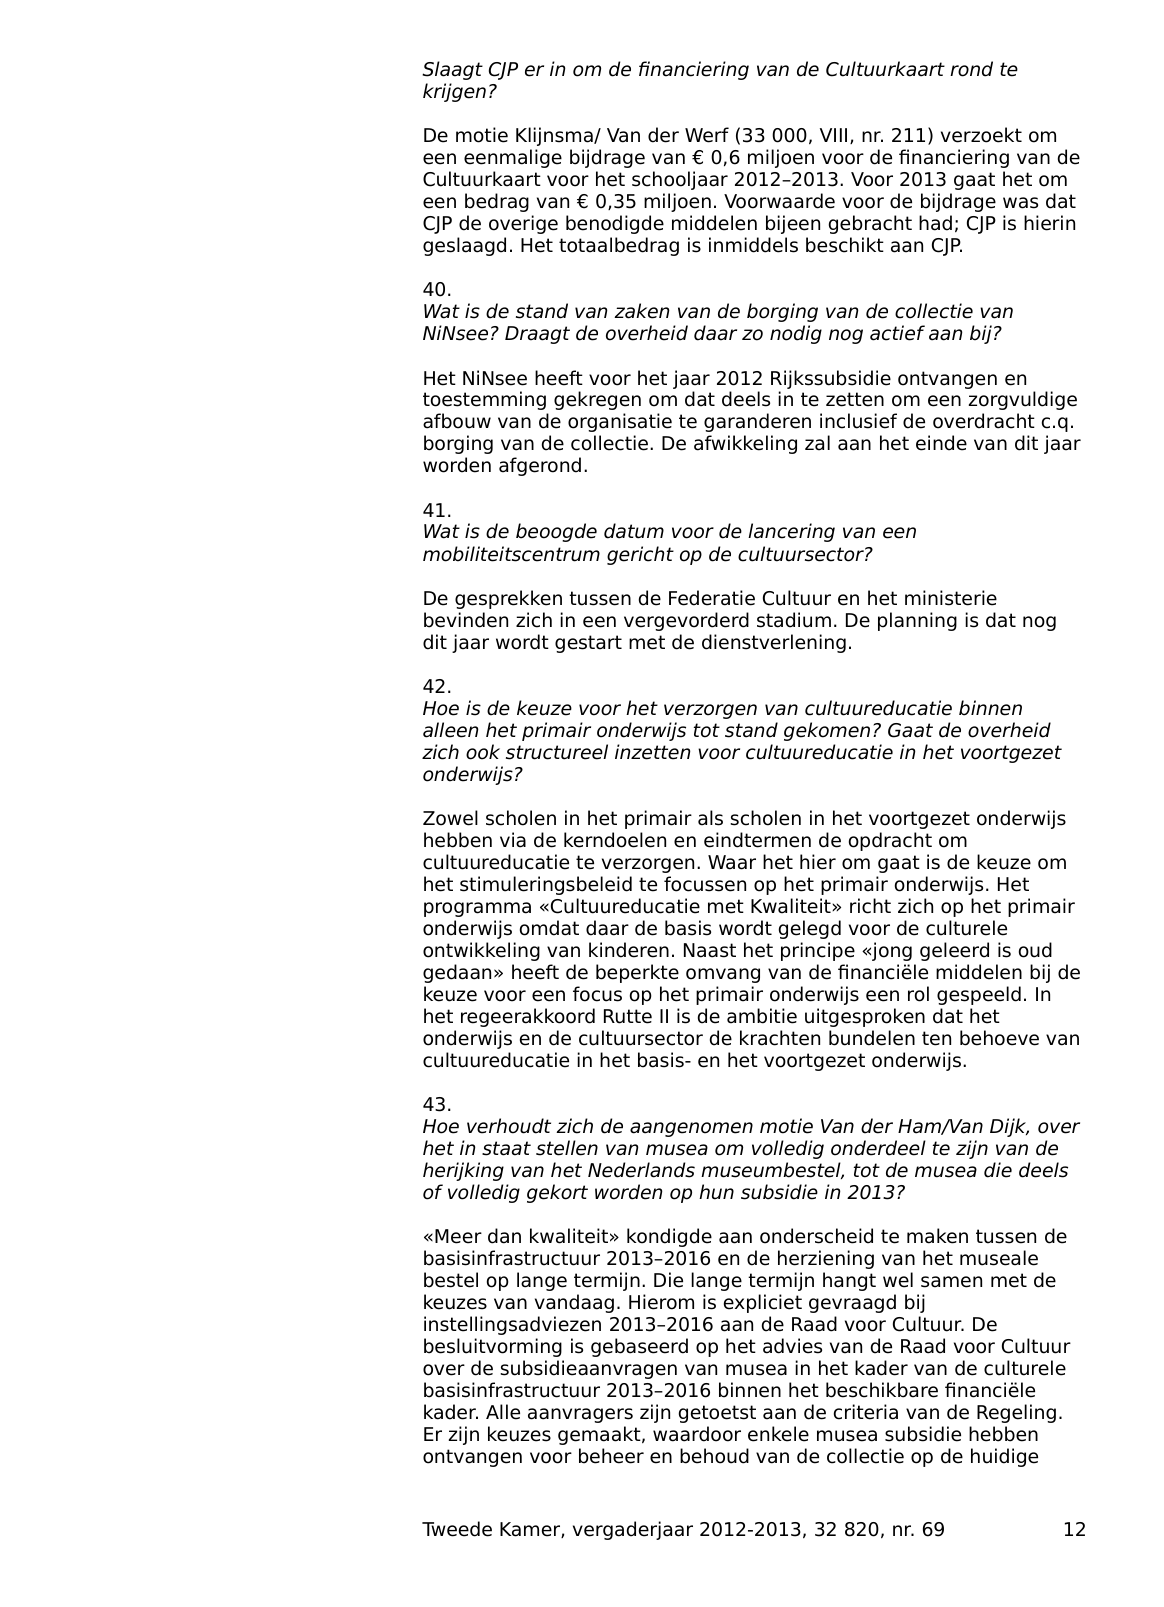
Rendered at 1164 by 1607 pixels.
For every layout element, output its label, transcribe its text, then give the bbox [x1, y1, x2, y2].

text Zowel scholen in het primair als scholen in het voortgezet onderwijs hebben via de kerndoelen en eindtermen de opdracht om cultuureducatie te verzorgen. Waar het hier om gaat is de keuze om het stimuleringsbeleid te focussen op het primair onderwijs. Het programma «Cultuureducatie met Kwaliteit» richt zich op het primair onderwijs omdat daar de basis wordt gelegd voor de culturele ontwikkeling van kinderen. Naast het principe «jong geleerd is oud gedaan» heeft de beperkte omvang van de financiële middelen bij de keuze voor een focus op het primair onderwijs een rol gespeeld. In het regeerakkoord Rutte II is de ambitie uitgesproken dat het onderwijs en de cultuursector de krachten bundelen ten behoeve van cultuureducatie in het basis- en het voortgezet onderwijs. [422, 808, 1087, 1072]
text Het NiNsee heeft voor het jaar 2012 Rijkssubsidie ontvangen en toestemming gekregen om dat deels in te zetten om een zorgvuldige afbouw van de organisatie te garanderen inclusief de overdracht c.q. borging van de collectie. De afwikkeling zal aan het einde van dit jaar worden afgerond. [422, 367, 1087, 477]
text De motie Klijnsma/ Van der Werf (33 000, VIII, nr. 211) verzoekt om een eenmalige bijdrage van € 0,6 miljoen voor de financiering van de Cultuurkaart voor het schooljaar 2012–2013. Voor 2013 gaat het om een bedrag van € 0,35 miljoen. Voorwaarde voor de bijdrage was dat CJP de overige benodigde middelen bijeen gebracht had; CJP is hierin geslaagd. Het totaalbedrag is inmiddels beschikt aan CJP. [422, 125, 1087, 257]
text 41. [422, 499, 1087, 521]
text Hoe is de keuze voor het verzorgen van cultuureducatie binnen alleen het primair onderwijs tot stand gekomen? Gaat de overheid zich ook structureel inzetten voor cultuureducatie in het voortgezet onderwijs? [422, 698, 1087, 786]
text Hoe verhoudt zich de aangenomen motie Van der Ham/Van Dijk, over het in staat stellen van musea om volledig onderdeel te zijn van de herijking van het Nederlands museumbestel, tot de musea die deels of volledig gekort worden op hun subsidie in 2013? [422, 1116, 1087, 1204]
text De gesprekken tussen de Federatie Cultuur en het ministerie bevinden zich in een vergevorderd stadium. De planning is dat nog dit jaar wordt gestart met de dienstverlening. [422, 588, 1087, 653]
text Wat is de beoogde datum voor de lancering van een mobiliteitscentrum gericht op de cultuursector? [422, 521, 1087, 565]
text 42. [422, 676, 1087, 698]
text Slaagt CJP er in om de financiering van de Cultuurkaart rond te krijgen? [422, 59, 1087, 103]
text «Meer dan kwaliteit» kondigde aan onderscheid te maken tussen de basisinfrastructuur 2013–2016 en de herziening van het museale bestel op lange termijn. Die lange termijn hangt wel samen met de keuzes van vandaag. Hierom is expliciet gevraagd bij instellingsadviezen 2013–2016 aan de Raad voor Cultuur. De besluitvorming is gebaseerd op het advies van de Raad voor Cultuur over de subsidieaanvragen van musea in het kader van de culturele basisinfrastructuur 2013–2016 binnen het beschikbare financiële kader. Alle aanvragers zijn getoetst aan de criteria van de Regeling. Er zijn keuzes gemaakt, waardoor enkele musea subsidie hebben ontvangen voor beheer en behoud van de collectie op de huidige [422, 1226, 1087, 1468]
text Wat is de stand van zaken van de borging van de collectie van NiNsee? Draagt de overheid daar zo nodig nog actief aan bij? [422, 301, 1087, 345]
text 40. [422, 279, 1087, 301]
text 43. [422, 1094, 1087, 1116]
